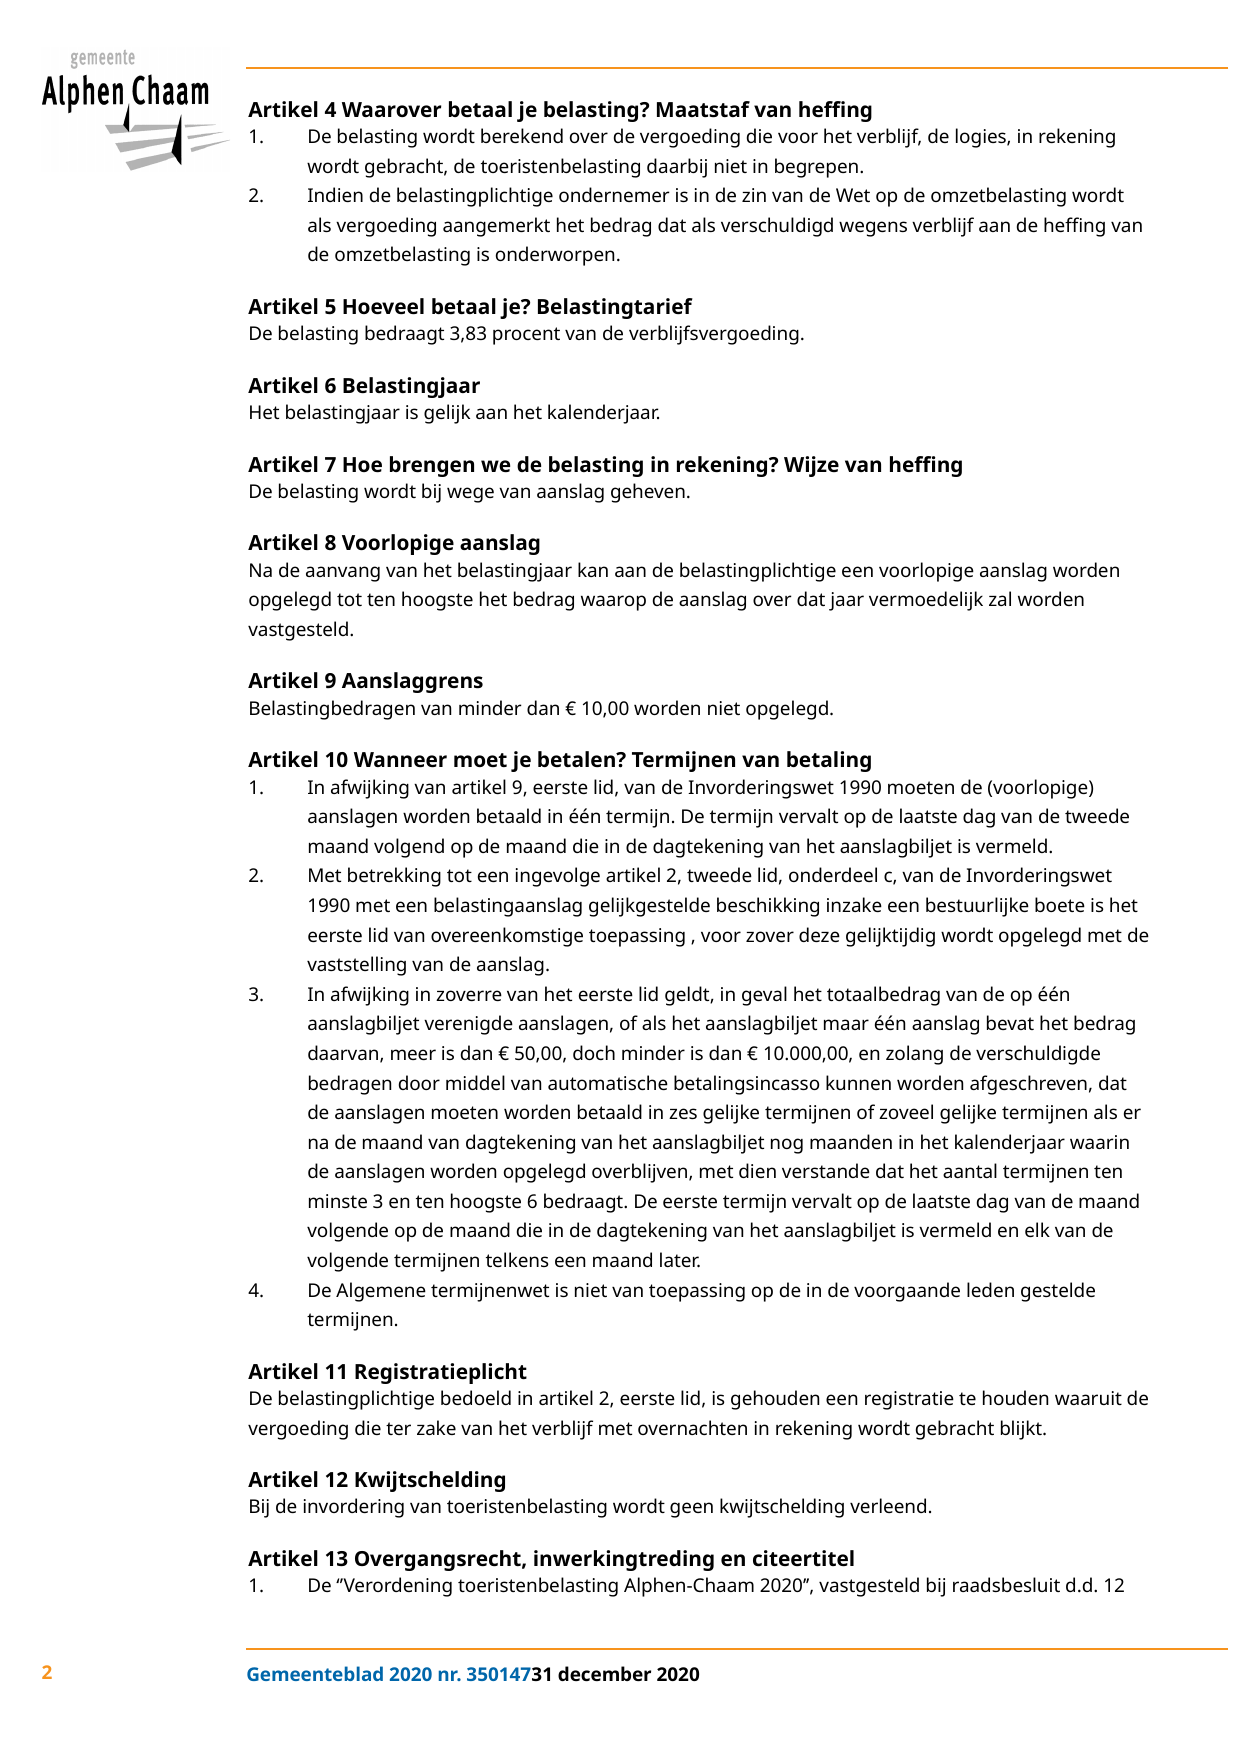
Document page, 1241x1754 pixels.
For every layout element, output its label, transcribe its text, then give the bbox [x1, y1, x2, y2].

list De ‘’Verordening toeristenbelasting Alphen-Chaam 2020’’, vastgesteld bij raadsbesluit d.d. 12 [248, 1572, 1152, 1598]
text Artikel 5 Hoeveel betaal je? Belastingtarief [248, 292, 1152, 320]
list Indien de belastingplichtige ondernemer is in de zin van de Wet op de omzetbelasting wordt als vergoeding aangemerkt het bedrag dat als verschuldigd wegens verblijf aan de heffing van de omzetbelasting is onderworpen. [248, 182, 1152, 267]
text Na de aanvang van het belastingjaar kan aan de belastingplichtige een voorlopige aanslag worden opgelegd tot ten hoogste het bedrag waarop de aanslag over dat jaar vermoedelijk zal worden vastgesteld. [248, 557, 1152, 642]
text Het belastingjaar is gelijk aan het kalenderjaar. [248, 399, 1152, 425]
text Artikel 13 Overgangsrecht, inwerkingtreding en citeertitel [248, 1544, 1152, 1572]
text De belasting bedraagt 3,83 procent van de verblijfsvergoeding. [248, 320, 1152, 346]
list Met betrekking tot een ingevolge artikel 2, tweede lid, onderdeel c, van de Invorderingswet 1990 met een belastingaanslag gelijkgestelde beschikking inzake een bestuurlijke boete is het eerste lid van overeenkomstige toepassing , voor zover deze gelijktijdig wordt opgelegd met de vaststelling van de aanslag. [248, 863, 1152, 977]
text De belastingplichtige bedoeld in artikel 2, eerste lid, is gehouden een registratie te houden waaruit de vergoeding die ter zake van het verblijf met overnachten in rekening wordt gebracht blijkt. [248, 1385, 1152, 1441]
text Artikel 7 Hoe brengen we de belasting in rekening? Wijze van heffing [248, 450, 1152, 478]
text Artikel 12 Kwijtschelding [248, 1465, 1152, 1494]
list De belasting wordt berekend over de vergoeding die voor het verblijf, de logies, in rekening wordt gebracht, de toeristenbelasting daarbij niet in begrepen. [248, 123, 1152, 178]
text Artikel 11 Registratieplicht [248, 1357, 1152, 1385]
text De belasting wordt bij wege van aanslag geheven. [248, 478, 1152, 504]
text Artikel 10 Wanneer moet je betalen? Termijnen van betaling [248, 745, 1152, 774]
list In afwijking van artikel 9, eerste lid, van de Invorderingswet 1990 moeten de (voorlopige) aanslagen worden betaald in één termijn. De termijn vervalt op de laatste dag van de tweede maand volgend op de maand die in de dagtekening van het aanslagbiljet is vermeld. [248, 774, 1152, 859]
text Bij de invordering van toeristenbelasting wordt geen kwijtschelding verleend. [248, 1494, 1152, 1519]
text Artikel 9 Aanslaggrens [248, 667, 1152, 695]
text Belastingbedragen van minder dan € 10,00 worden niet opgelegd. [248, 695, 1152, 721]
picture [41, 47, 231, 172]
text Artikel 4 Waarover betaal je belasting? Maatstaf van heffing [248, 95, 1152, 123]
list De Algemene termijnenwet is niet van toepassing op de in de voorgaande leden gestelde termijnen. [248, 1277, 1152, 1332]
text Artikel 6 Belastingjaar [248, 371, 1152, 399]
list In afwijking in zoverre van het eerste lid geldt, in geval het totaalbedrag van de op één aanslagbiljet verenigde aanslagen, of als het aanslagbiljet maar één aanslag bevat het bedrag daarvan, meer is dan € 50,00, doch minder is dan € 10.000,00, en zolang de verschuldigde bedragen door middel van automatische betalingsincasso kunnen worden afgeschreven, dat de aanslagen moeten worden betaald in zes gelijke termijnen of zoveel gelijke termijnen als er na de maand van dagtekening van het aanslagbiljet nog maanden in het kalenderjaar waarin de aanslagen worden opgelegd overblijven, met dien verstande dat het aantal termijnen ten minste 3 en ten hoogste 6 bedraagt. De eerste termijn vervalt op de laatste dag van de maand volgende op de maand die in de dagtekening van het aanslagbiljet is vermeld en elk van de volgende termijnen telkens een maand later. [248, 981, 1152, 1273]
text Artikel 8 Voorlopige aanslag [248, 528, 1152, 557]
